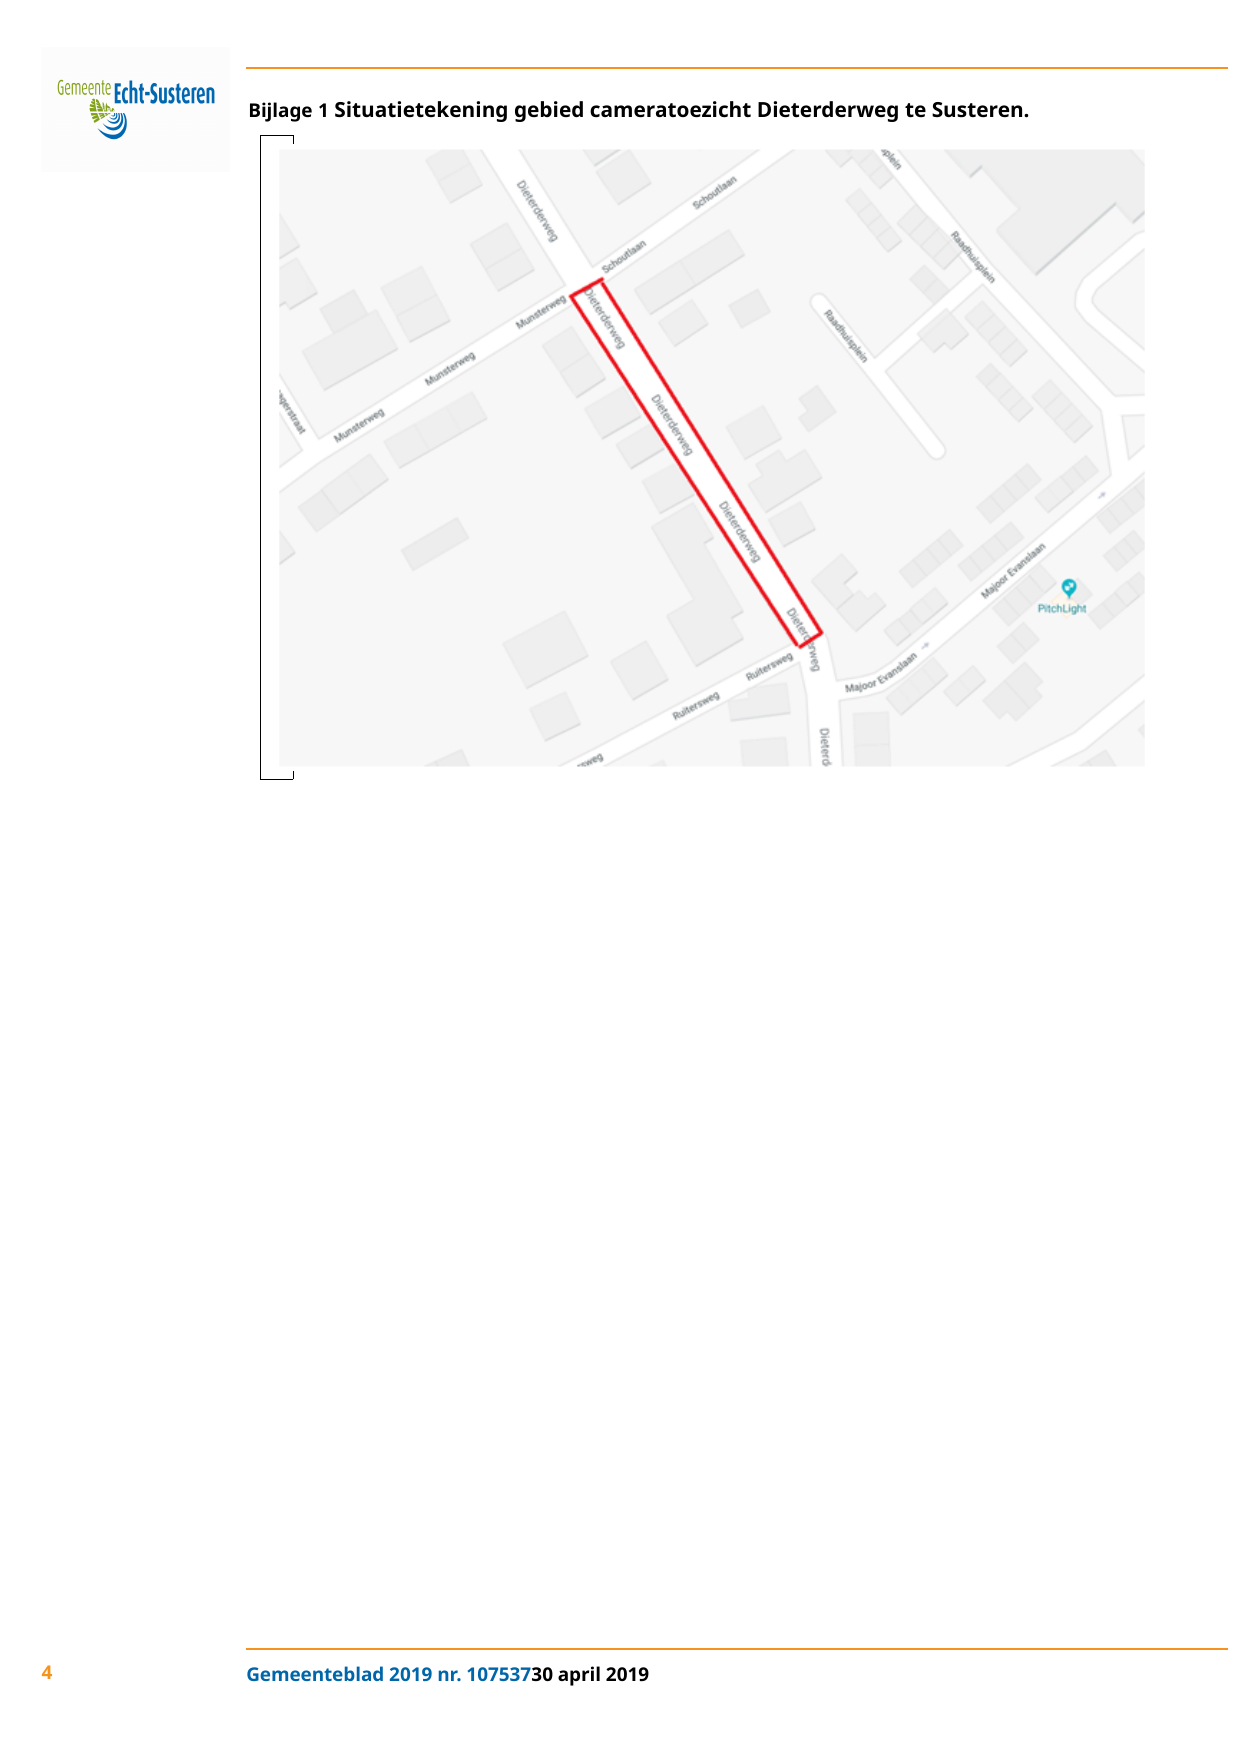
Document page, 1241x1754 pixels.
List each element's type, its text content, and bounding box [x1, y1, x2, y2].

picture [41, 47, 231, 172]
picture [268, 144, 1155, 771]
text Bijlage 1 Situatietekening gebied cameratoezicht Dieterderweg te Susteren. [248, 95, 1152, 123]
